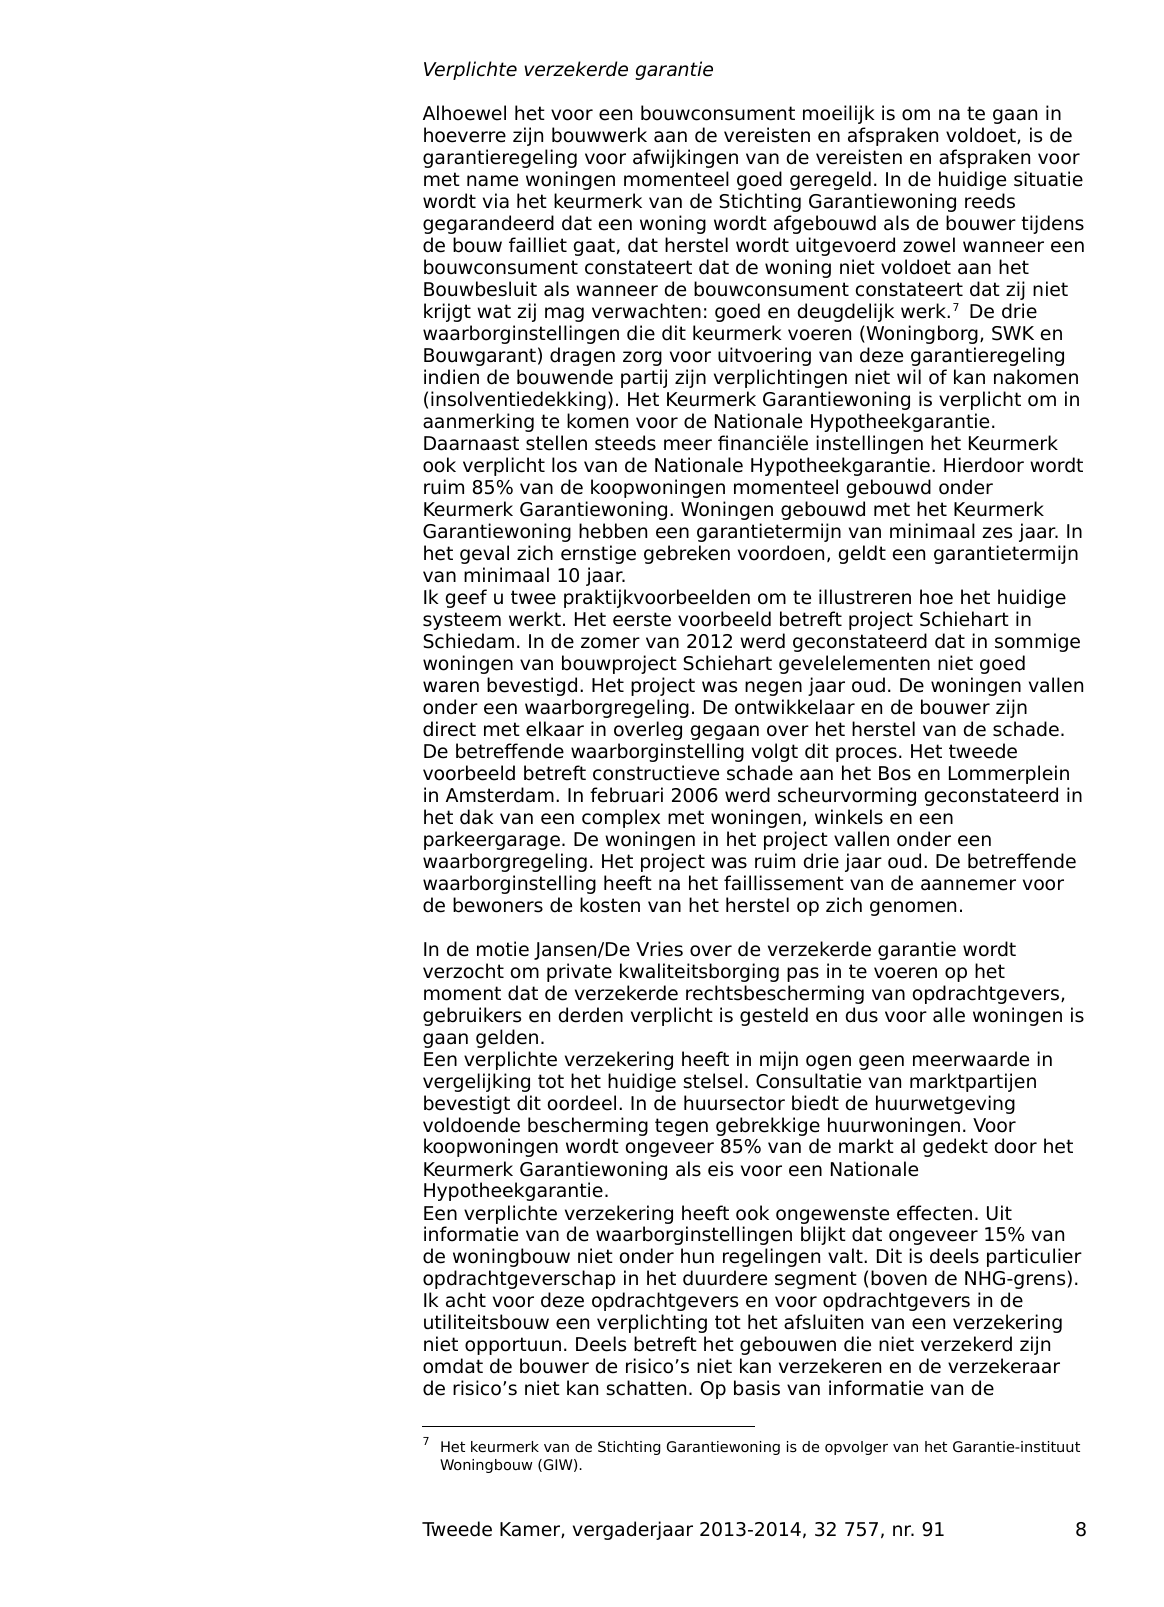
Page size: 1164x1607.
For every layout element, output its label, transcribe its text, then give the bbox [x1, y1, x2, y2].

text In de motie Jansen/De Vries over de verzekerde garantie wordt verzocht om private kwaliteitsborging pas in te voeren op het moment dat de verzekerde rechtsbescherming van opdrachtgevers, gebruikers en derden verplicht is gesteld en dus voor alle woningen is gaan gelden. [422, 939, 1087, 1048]
text Ik geef u twee praktijkvoorbeelden om te illustreren hoe het huidige systeem werkt. Het eerste voorbeeld betreft project Schiehart in Schiedam. In de zomer van 2012 werd geconstateerd dat in sommige woningen van bouwproject Schiehart gevelelementen niet goed waren bevestigd. Het project was negen jaar oud. De woningen vallen onder een waarborgregeling. De ontwikkelaar en de bouwer zijn direct met elkaar in overleg gegaan over het herstel van de schade. De betreffende waarborginstelling volgt dit proces. Het tweede voorbeeld betreft constructieve schade aan het Bos en Lommerplein in Amsterdam. In februari 2006 werd scheurvorming geconstateerd in het dak van een complex met woningen, winkels en een parkeergarage. De woningen in het project vallen onder een waarborgregeling. Het project was ruim drie jaar oud. De betreffende waarborginstelling heeft na het faillissement van de aannemer voor de bewoners de kosten van het herstel op zich genomen. [422, 587, 1087, 916]
text Een verplichte verzekering heeft in mijn ogen geen meerwaarde in vergelijking tot het huidige stelsel. Consultatie van marktpartijen bevestigt dit oordeel. In de huursector biedt de huurwetgeving voldoende bescherming tegen gebrekkige huurwoningen. Voor koopwoningen wordt ongeveer 85% van de markt al gedekt door het Keurmerk Garantiewoning als eis voor een Nationale Hypotheekgarantie. [422, 1048, 1087, 1202]
text Een verplichte verzekering heeft ook ongewenste effecten. Uit informatie van de waarborginstellingen blijkt dat ongeveer 15% van de woningbouw niet onder hun regelingen valt. Dit is deels particulier opdrachtgeverschap in het duurdere segment (boven de NHG-grens). Ik acht voor deze opdrachtgevers en voor opdrachtgevers in de utiliteitsbouw een verplichting tot het afsluiten van een verzekering niet opportuun. Deels betreft het gebouwen die niet verzekerd zijn omdat de bouwer de risico’s niet kan verzekeren en de verzekeraar de risico’s niet kan schatten. Op basis van informatie van de [422, 1202, 1087, 1400]
subtitle Verplichte verzekerde garantie [422, 59, 1087, 81]
text Alhoewel het voor een bouwconsument moeilijk is om na te gaan in hoeverre zijn bouwwerk aan de vereisten en afspraken voldoet, is de garantieregeling voor afwijkingen van de vereisten en afspraken voor met name woningen momenteel goed geregeld. In de huidige situatie wordt via het keurmerk van de Stichting Garantiewoning reeds gegarandeerd dat een woning wordt afgebouwd als de bouwer tijdens de bouw failliet gaat, dat herstel wordt uitgevoerd zowel wanneer een bouwconsument constateert dat de woning niet voldoet aan het Bouwbesluit als wanneer de bouwconsument constateert dat zij niet krijgt wat zij mag verwachten: goed en deugdelijk werk. De drie waarborginstellingen die dit keurmerk voeren (Woningborg, SWK en Bouwgarant) dragen zorg voor uitvoering van deze garantieregeling indien de bouwende partij zijn verplichtingen niet wil of kan nakomen (insolventiedekking). Het Keurmerk Garantiewoning is verplicht om in aanmerking te komen voor de Nationale Hypotheekgarantie. Daarnaast stellen steeds meer financiële instellingen het Keurmerk ook verplicht los van de Nationale Hypotheekgarantie. Hierdoor wordt ruim 85% van de koopwoningen momenteel gebouwd onder Keurmerk Garantiewoning. Woningen gebouwd met het Keurmerk Garantiewoning hebben een garantietermijn van minimaal zes jaar. In het geval zich ernstige gebreken voordoen, geldt een garantietermijn van minimaal 10 jaar. [422, 103, 1087, 587]
text Het keurmerk van de Stichting Garantiewoning is de opvolger van het Garantie-instituut Woningbouw (GIW). [422, 1435, 1087, 1474]
